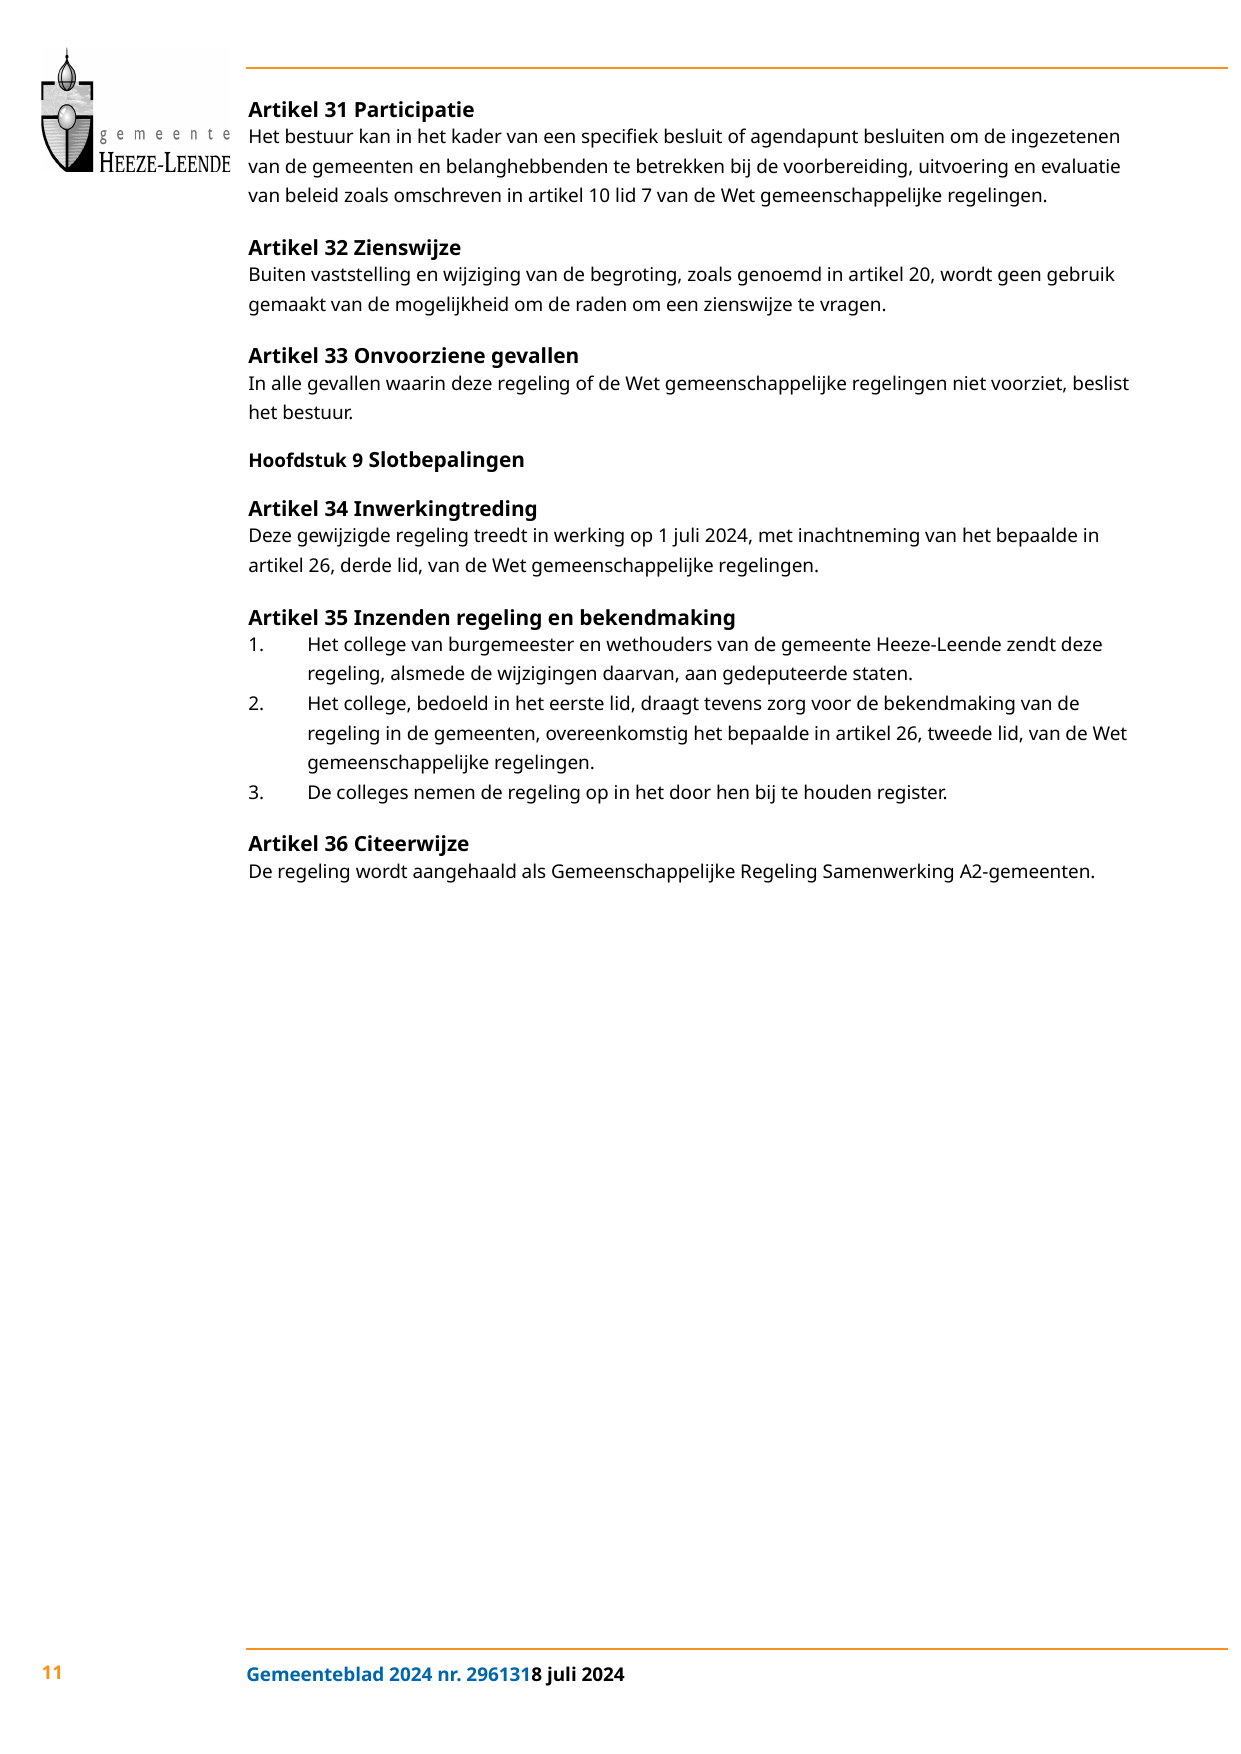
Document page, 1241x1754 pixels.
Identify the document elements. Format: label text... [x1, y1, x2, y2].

text Hoofdstuk 9 Slotbepalingen [248, 445, 1152, 473]
text Artikel 36 Citeerwijze [248, 829, 1152, 858]
text De regeling wordt aangehaald als Gemeenschappelijke Regeling Samenwerking A2-gemeenten. [248, 858, 1152, 883]
list Het college, bedoeld in het eerste lid, draagt tevens zorg voor de bekendmaking van de regeling in de gemeenten, overeenkomstig het bepaalde in artikel 26, tweede lid, van de Wet gemeenschappelijke regelingen. [248, 690, 1152, 775]
text Artikel 35 Inzenden regeling en bekendmaking [248, 603, 1152, 631]
text Buiten vaststelling en wijziging van de begroting, zoals genoemd in artikel 20, wordt geen gebruik gemaakt van de mogelijkheid om de raden om een zienswijze te vragen. [248, 261, 1152, 317]
text Artikel 34 Inwerkingtreding [248, 494, 1152, 523]
text Artikel 33 Onvoorziene gevallen [248, 341, 1152, 370]
list De colleges nemen de regeling op in het door hen bij te houden register. [248, 779, 1152, 805]
list Het college van burgemeester en wethouders van de gemeente Heeze-Leende zendt deze regeling, alsmede de wijzigingen daarvan, aan gedeputeerde staten. [248, 631, 1152, 686]
text In alle gevallen waarin deze regeling of de Wet gemeenschappelijke regelingen niet voorziet, beslist het bestuur. [248, 370, 1152, 425]
text Het bestuur kan in het kader van een specifiek besluit of agendapunt besluiten om de ingezetenen van de gemeenten en belanghebbenden te betrekken bij de voorbereiding, uitvoering en evaluatie van beleid zoals omschreven in artikel 10 lid 7 van de Wet gemeenschappelijke regelingen. [248, 123, 1152, 208]
picture [41, 47, 231, 172]
text Deze gewijzigde regeling treedt in werking op 1 juli 2024, met inachtneming van het bepaalde in artikel 26, derde lid, van de Wet gemeenschappelijke regelingen. [248, 523, 1152, 578]
text Artikel 32 Zienswijze [248, 233, 1152, 261]
text Artikel 31 Participatie [248, 95, 1152, 123]
